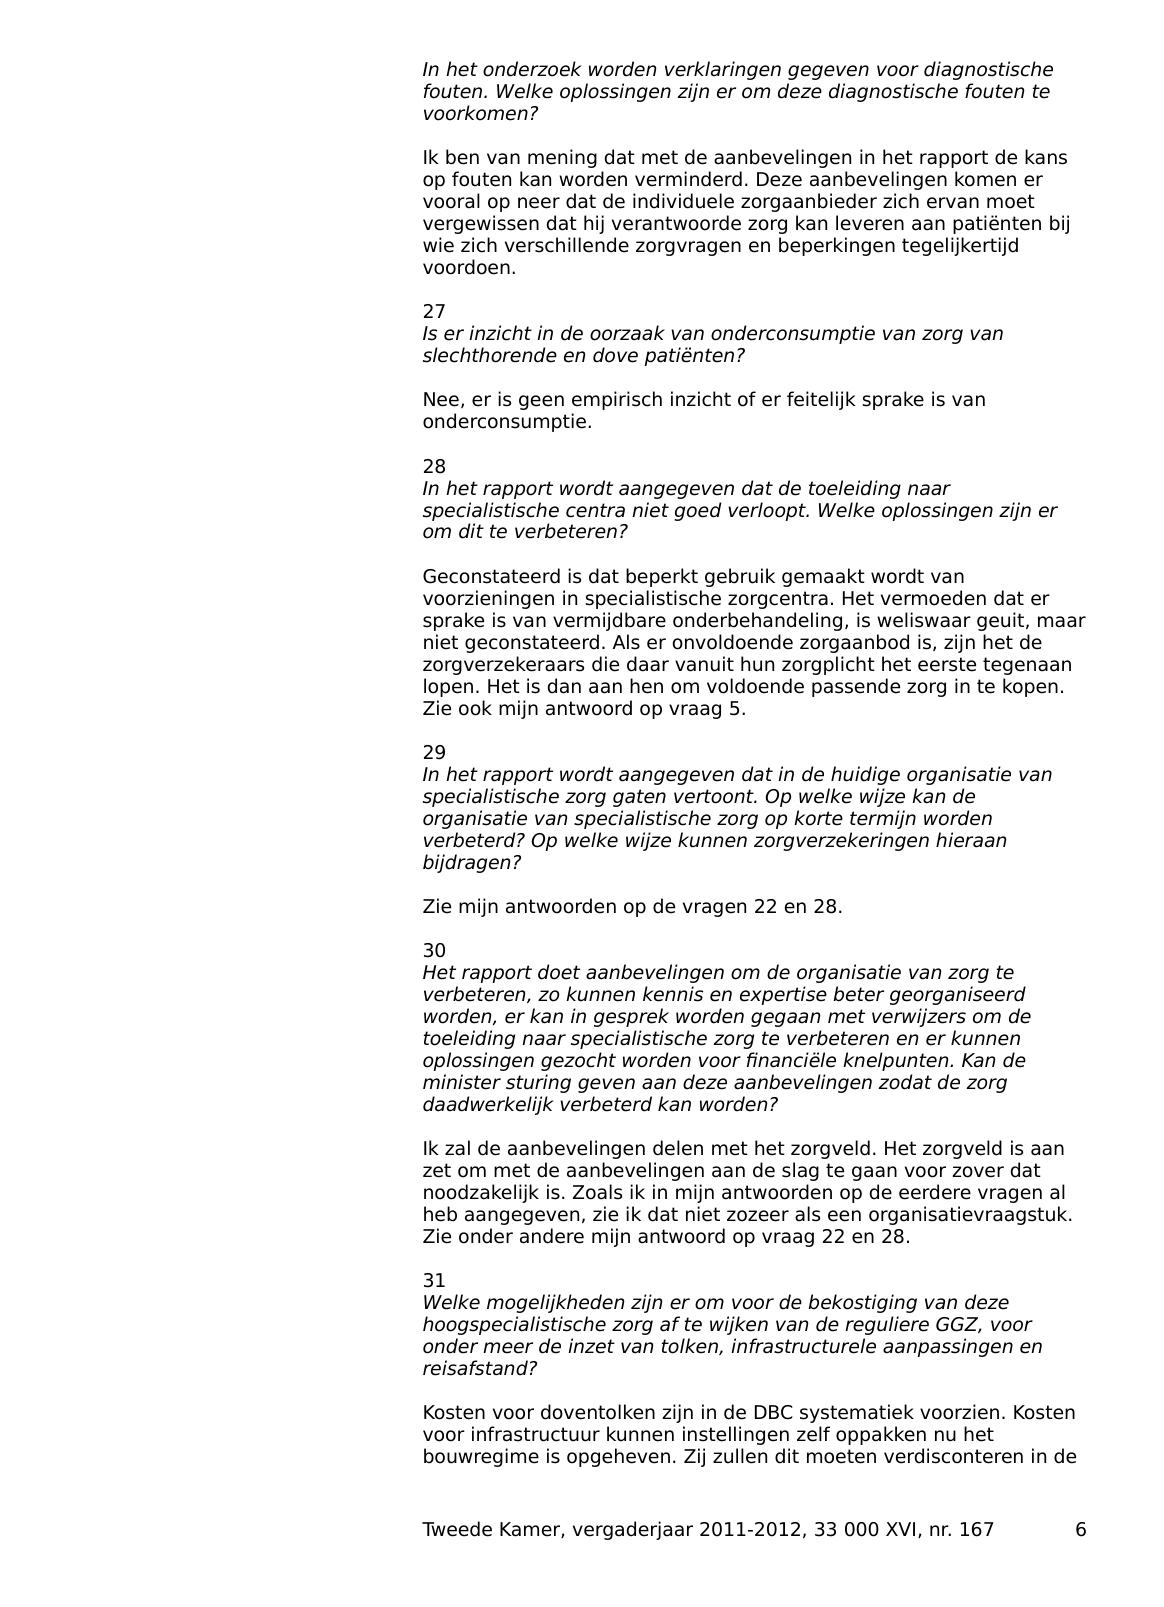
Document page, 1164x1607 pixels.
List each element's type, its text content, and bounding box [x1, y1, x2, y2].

text Is er inzicht in de oorzaak van onderconsumptie van zorg van slechthorende en dove patiënten? [422, 323, 1087, 367]
text In het onderzoek worden verklaringen gegeven voor diagnostische fouten. Welke oplossingen zijn er om deze diagnostische fouten te voorkomen? [422, 59, 1087, 125]
text Ik zal de aanbevelingen delen met het zorgveld. Het zorgveld is aan zet om met de aanbevelingen aan de slag te gaan voor zover dat noodzakelijk is. Zoals ik in mijn antwoorden op de eerdere vragen al heb aangegeven, zie ik dat niet zozeer als een organisatievraagstuk. Zie onder andere mijn antwoord op vraag 22 en 28. [422, 1138, 1087, 1248]
text Het rapport doet aanbevelingen om de organisatie van zorg te verbeteren, zo kunnen kennis en expertise beter georganiseerd worden, er kan in gesprek worden gegaan met verwijzers om de toeleiding naar specialistische zorg te verbeteren en er kunnen oplossingen gezocht worden voor financiële knelpunten. Kan de minister sturing geven aan deze aanbevelingen zodat de zorg daadwerkelijk verbeterd kan worden? [422, 962, 1087, 1116]
text 31 [422, 1270, 1087, 1292]
text Zie mijn antwoorden op de vragen 22 en 28. [422, 896, 1087, 918]
text 29 [422, 742, 1087, 764]
text 27 [422, 301, 1087, 323]
text Ik ben van mening dat met de aanbevelingen in het rapport de kans op fouten kan worden verminderd. Deze aanbevelingen komen er vooral op neer dat de individuele zorgaanbieder zich ervan moet vergewissen dat hij verantwoorde zorg kan leveren aan patiënten bij wie zich verschillende zorgvragen en beperkingen tegelijkertijd voordoen. [422, 147, 1087, 279]
text 30 [422, 940, 1087, 962]
text Nee, er is geen empirisch inzicht of er feitelijk sprake is van onderconsumptie. [422, 389, 1087, 433]
text Welke mogelijkheden zijn er om voor de bekostiging van deze hoogspecialistische zorg af te wijken van de reguliere GGZ, voor onder meer de inzet van tolken, infrastructurele aanpassingen en reisafstand? [422, 1292, 1087, 1380]
text 28 [422, 456, 1087, 477]
text In het rapport wordt aangegeven dat de toeleiding naar specialistische centra niet goed verloopt. Welke oplossingen zijn er om dit te verbeteren? [422, 477, 1087, 543]
text Kosten voor doventolken zijn in de DBC systematiek voorzien. Kosten voor infrastructuur kunnen instellingen zelf oppakken nu het bouwregime is opgeheven. Zij zullen dit moeten verdisconteren in de [422, 1402, 1087, 1468]
text In het rapport wordt aangegeven dat in de huidige organisatie van specialistische zorg gaten vertoont. Op welke wijze kan de organisatie van specialistische zorg op korte termijn worden verbeterd? Op welke wijze kunnen zorgverzekeringen hieraan bijdragen? [422, 764, 1087, 873]
text Geconstateerd is dat beperkt gebruik gemaakt wordt van voorzieningen in specialistische zorgcentra. Het vermoeden dat er sprake is van vermijdbare onderbehandeling, is weliswaar geuit, maar niet geconstateerd. Als er onvoldoende zorgaanbod is, zijn het de zorgverzekeraars die daar vanuit hun zorgplicht het eerste tegenaan lopen. Het is dan aan hen om voldoende passende zorg in te kopen. Zie ook mijn antwoord op vraag 5. [422, 566, 1087, 719]
